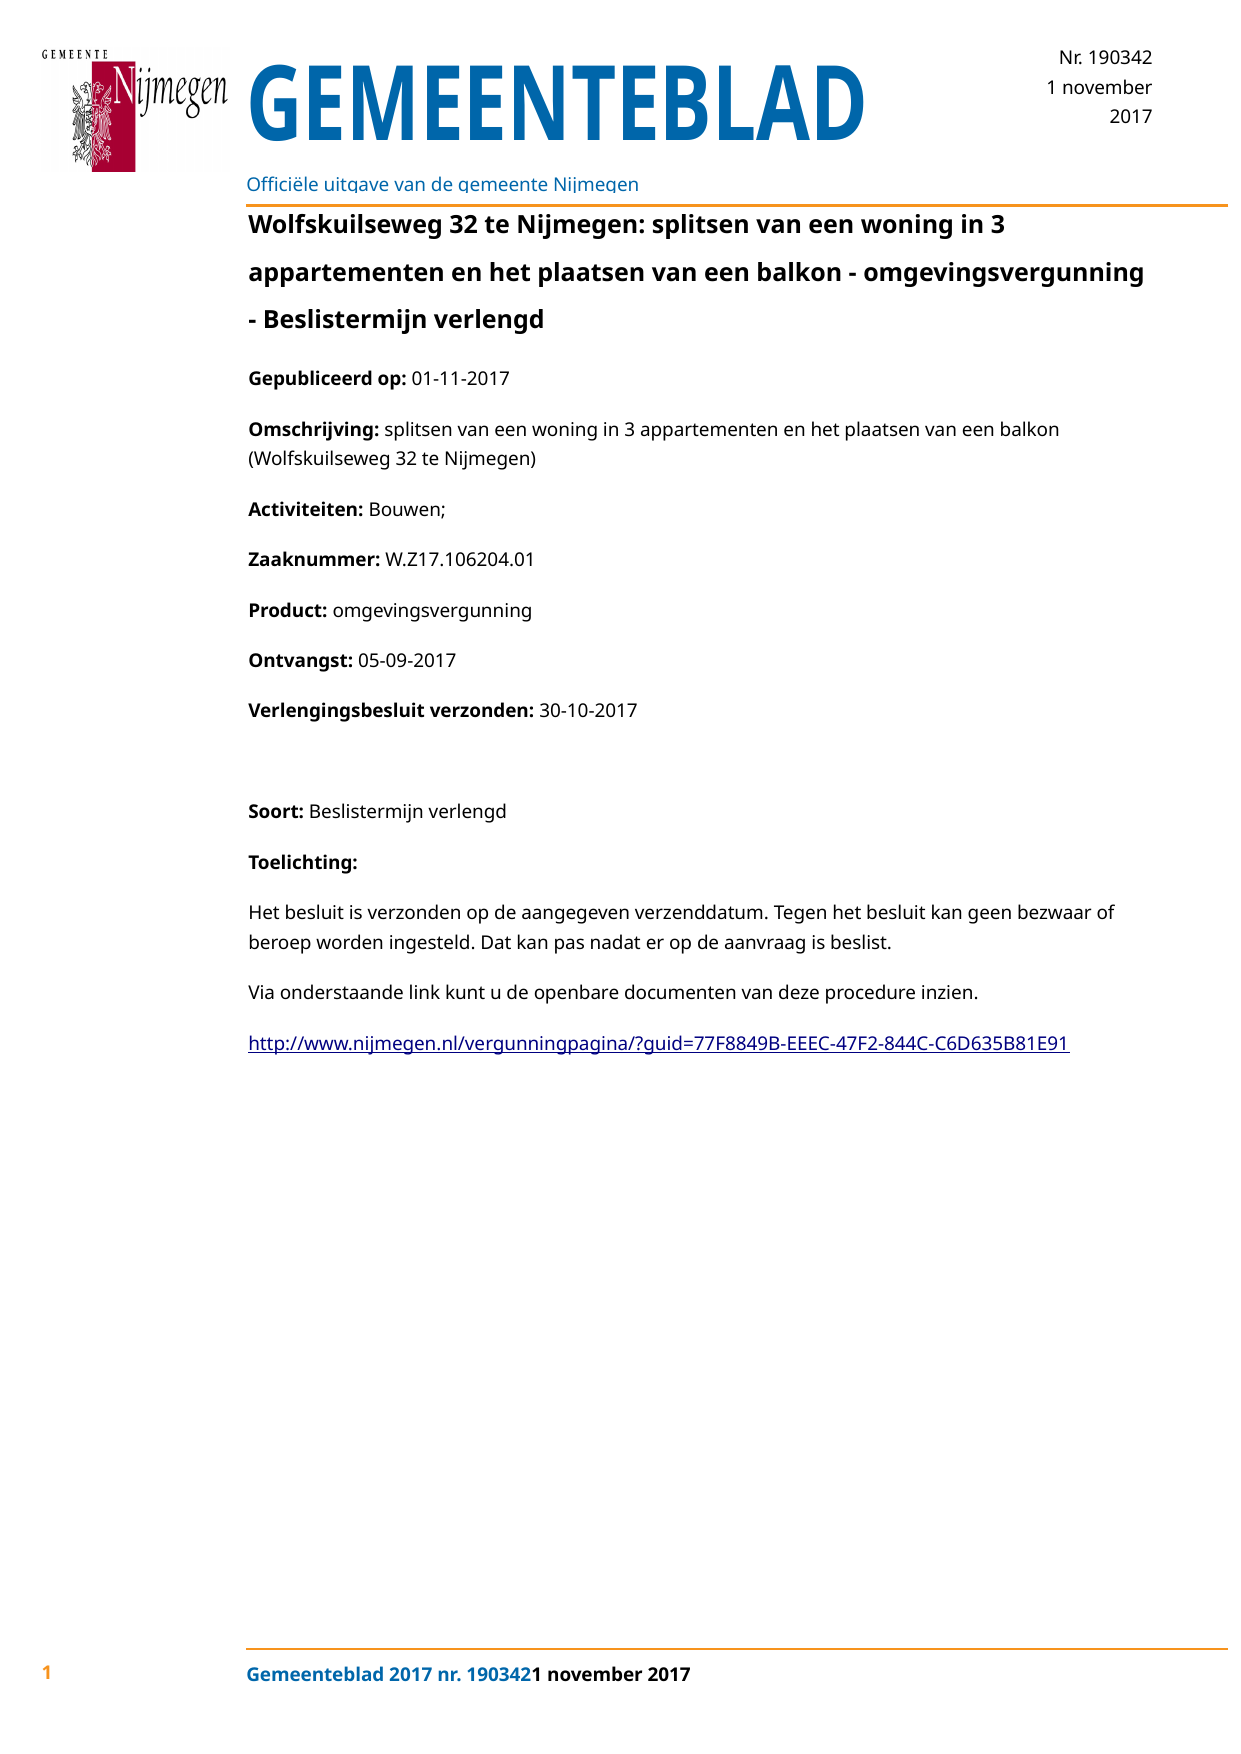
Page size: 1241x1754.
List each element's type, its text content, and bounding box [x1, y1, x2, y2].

text Omschrijving: splitsen van een woning in 3 appartementen en het plaatsen van een balkon (Wolfskuilseweg 32 te Nijmegen) [248, 416, 1152, 471]
text Ontvangst: 05-09-2017 [248, 647, 1152, 673]
text Zaaknummer: W.Z17.106204.01 [248, 546, 1152, 572]
text Product: omgevingsvergunning [248, 597, 1152, 622]
text Gepubliceerd op: 01-11-2017 [248, 366, 1152, 391]
text Wolfskuilseweg 32 te Nijmegen: splitsen van een woning in 3 appartementen en het plaatsen van een balkon - omgevingsvergunning - Beslistermijn verlengd [248, 207, 1152, 336]
text Het besluit is verzonden op de aangegeven verzenddatum. Tegen het besluit kan geen bezwaar of beroep worden ingesteld. Dat kan pas nadat er op de aanvraag is beslist. [248, 899, 1152, 954]
text Toelichting: [248, 849, 1152, 874]
picture [41, 47, 231, 172]
text Via onderstaande link kunt u de openbare documenten van deze procedure inzien. [248, 979, 1152, 1005]
text Verlengingsbesluit verzonden: 30-10-2017 [248, 698, 1152, 723]
text Soort: Beslistermijn verlengd [248, 798, 1152, 824]
text Activiteiten: Bouwen; [248, 496, 1152, 522]
text http://www.nijmegen.nl/vergunningpagina/?guid=77F8849B-EEEC-47F2-844C-C6D635B81E91 [248, 1030, 1152, 1055]
